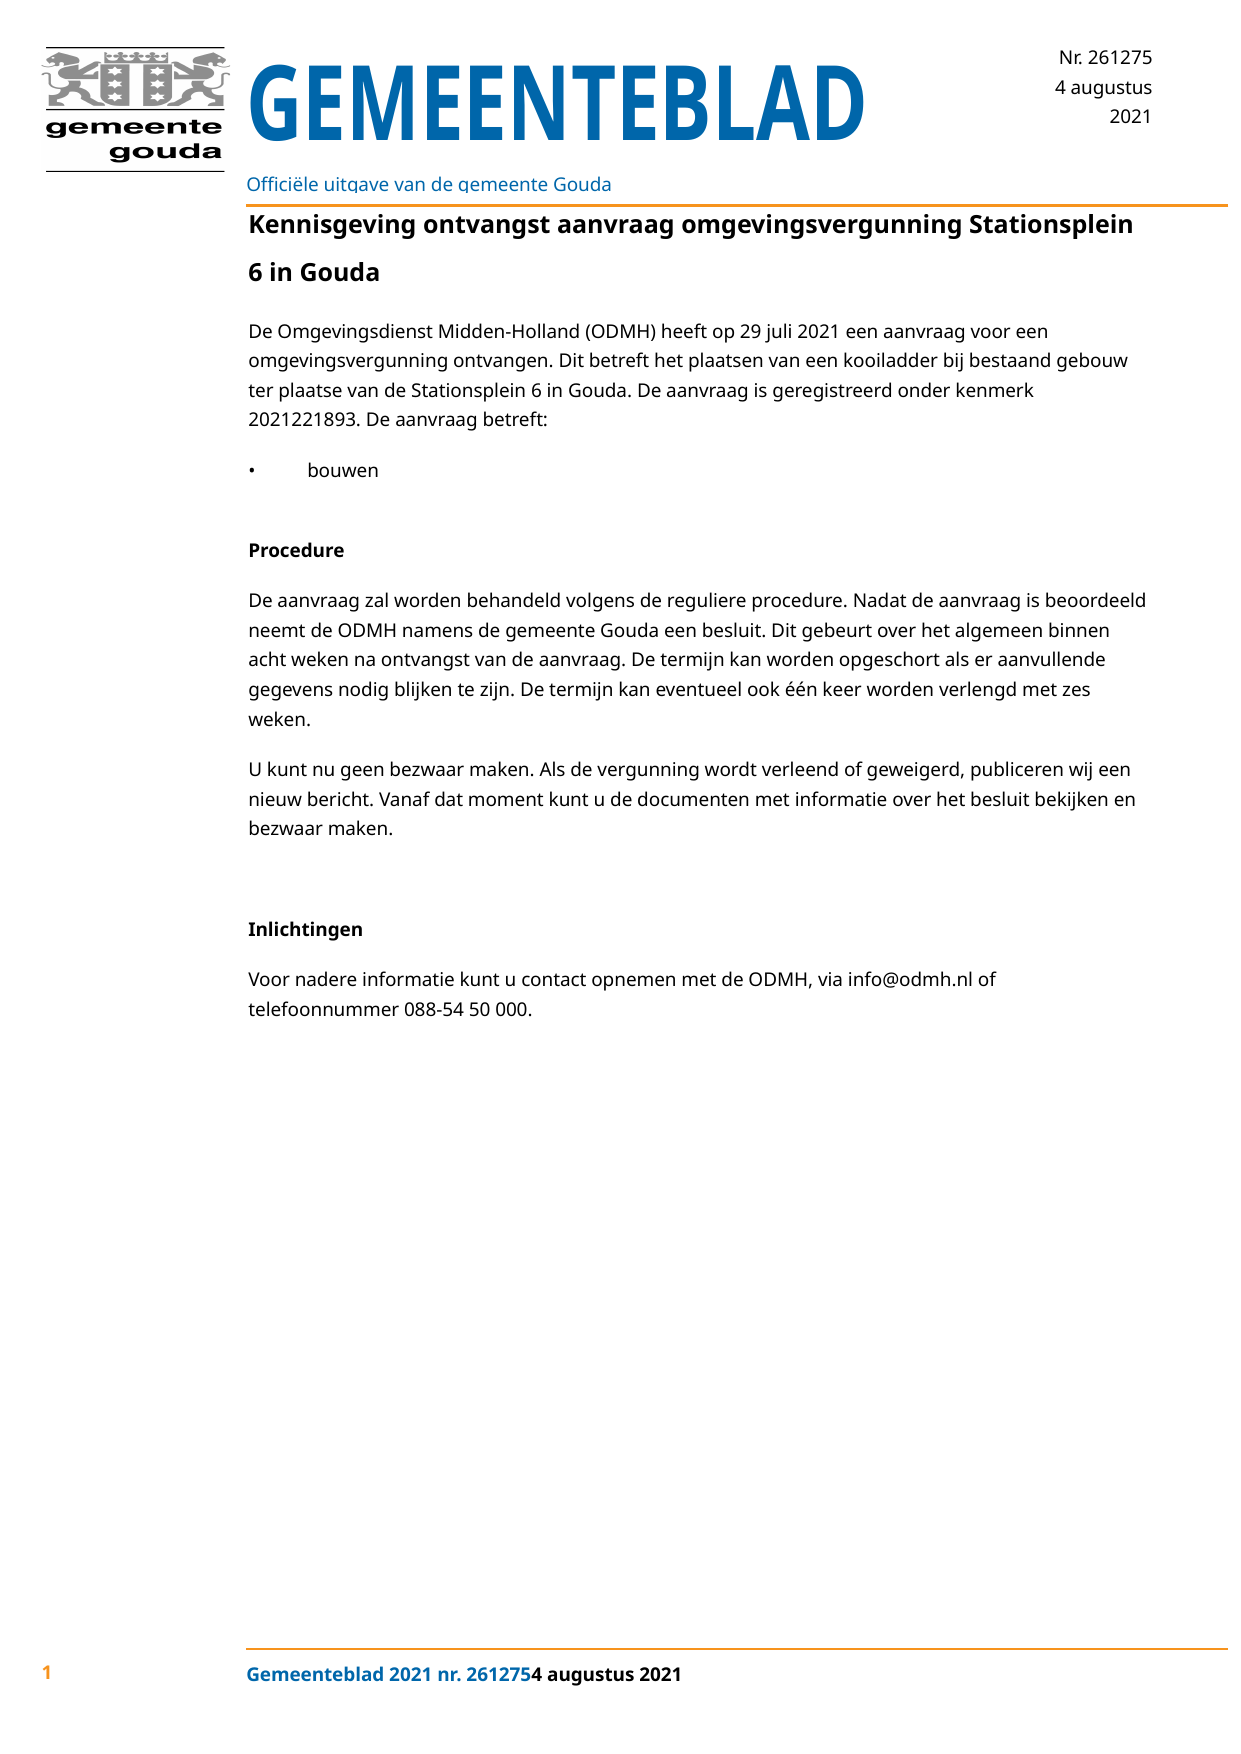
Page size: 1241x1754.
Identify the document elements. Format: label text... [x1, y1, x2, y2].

text Procedure [248, 537, 1152, 563]
picture [41, 47, 231, 172]
text U kunt nu geen bezwaar maken. Als de vergunning wordt verleend of geweigerd, publiceren wij een nieuw bericht. Vanaf dat moment kunt u de documenten met informatie over het besluit bekijken en bezwaar maken. [248, 756, 1152, 841]
text Kennisgeving ontvangst aanvraag omgevingsvergunning Stationsplein 6 in Gouda [248, 207, 1152, 288]
text Voor nadere informatie kunt u contact opnemen met de ODMH, via info@odmh.nl of telefoonnummer 088-54 50 000. [248, 967, 1152, 1022]
text De aanvraag zal worden behandeld volgens de reguliere procedure. Nadat de aanvraag is beoordeeld neemt de ODMH namens de gemeente Gouda een besluit. Dit gebeurt over het algemeen binnen acht weken na ontvangst van de aanvraag. De termijn kan worden opgeschort als er aanvullende gegevens nodig blijken te zijn. De termijn kan eventueel ook één keer worden verlengd met zes weken. [248, 587, 1152, 732]
text De Omgevingsdienst Midden-Holland (ODMH) heeft op 29 juli 2021 een aanvraag voor een omgevingsvergunning ontvangen. Dit betreft het plaatsen van een kooiladder bij bestaand gebouw ter plaatse van de Stationsplein 6 in Gouda. De aanvraag is geregistreerd onder kenmerk 2021221893. De aanvraag betreft: [248, 318, 1152, 432]
text Inlichtingen [248, 916, 1152, 942]
list bouwen [248, 457, 1152, 483]
